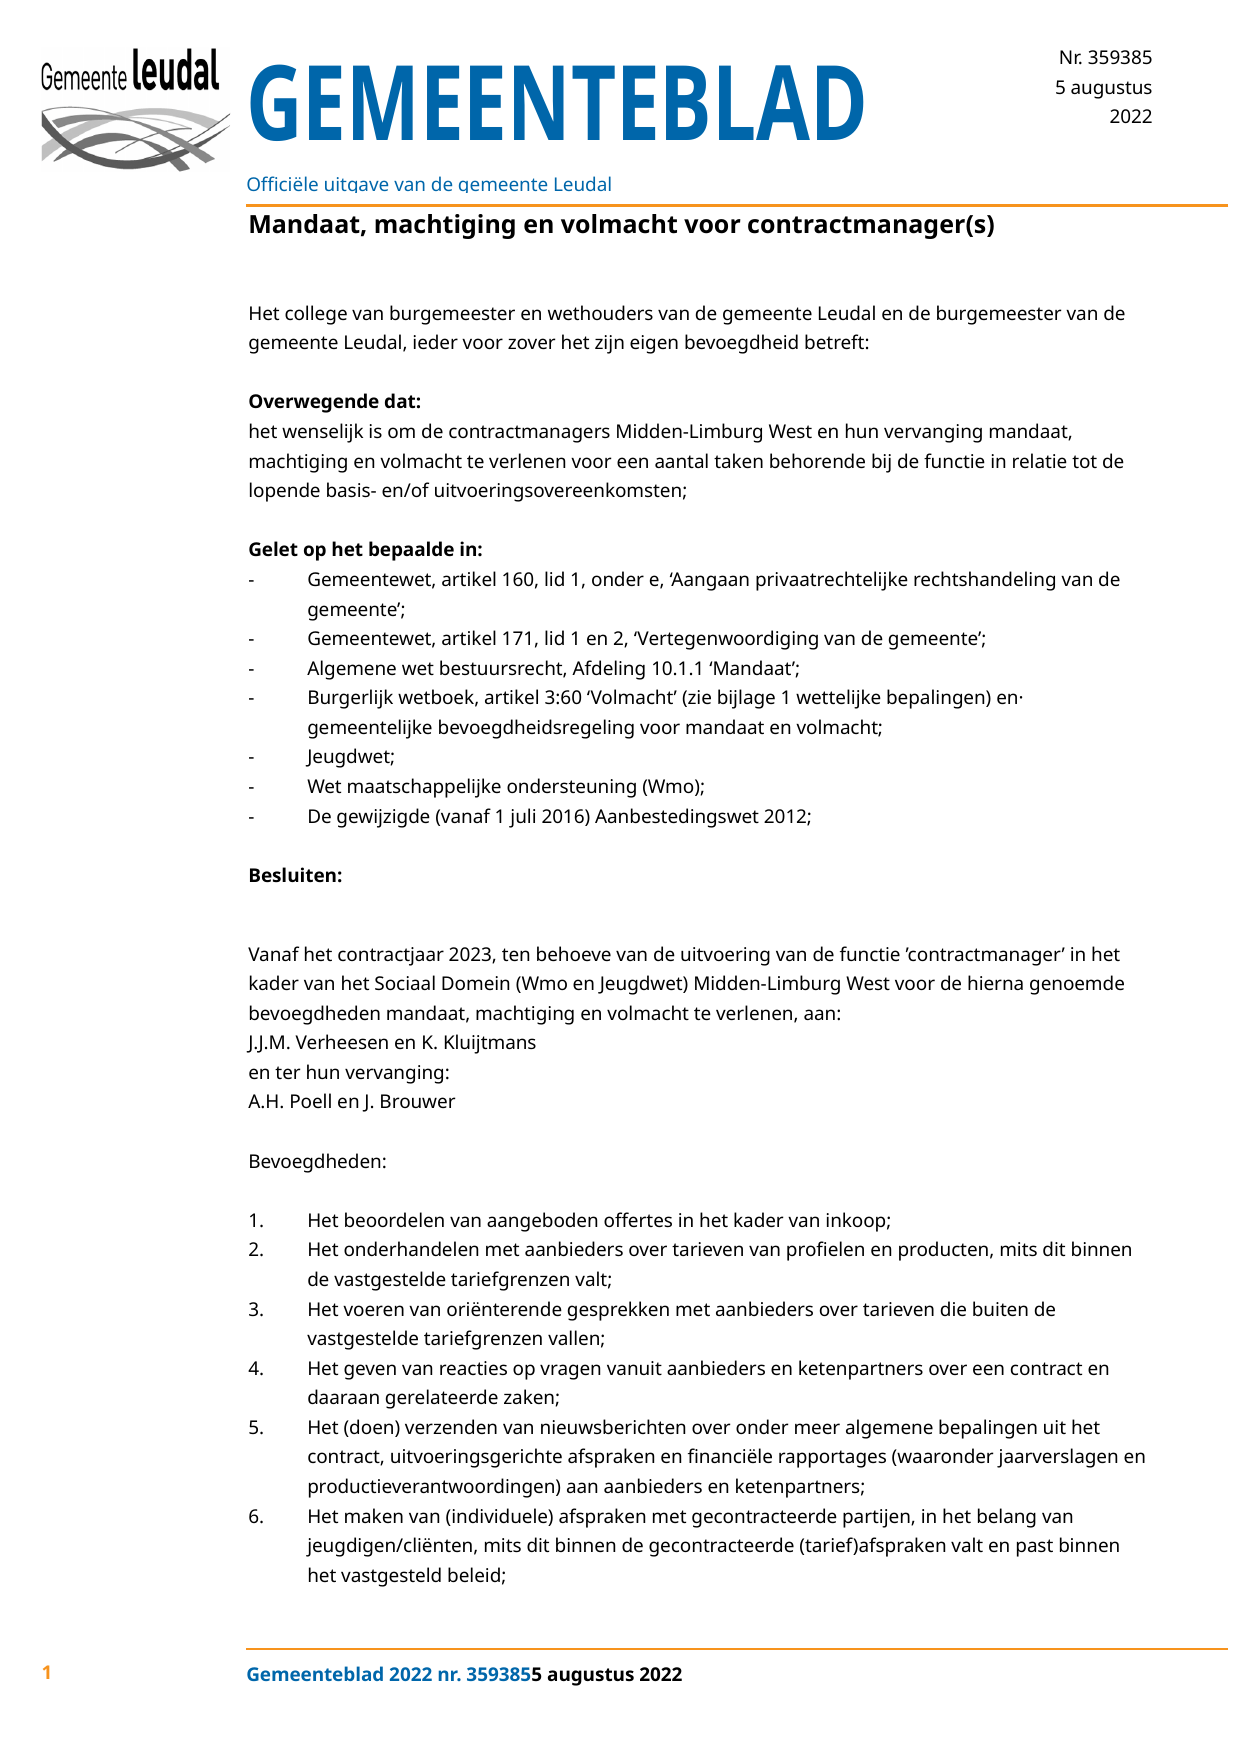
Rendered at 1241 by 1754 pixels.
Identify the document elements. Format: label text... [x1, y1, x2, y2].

list Burgerlijk wetboek, artikel 3:60 ‘Volmacht’ (zie bijlage 1 wettelijke bepalingen) en· gemeentelijke bevoegdheidsregeling voor mandaat en volmacht; [248, 684, 1152, 740]
list Het beoordelen van aangeboden offertes in het kader van inkoop; [248, 1207, 1152, 1233]
text J.J.M. Verheesen en K. Kluijtmans [248, 1029, 1152, 1055]
text Overwegende dat: [248, 389, 1152, 414]
list Het voeren van oriënterende gesprekken met aanbieders over tarieven die buiten de vastgestelde tariefgrenzen vallen; [248, 1296, 1152, 1351]
list De gewijzigde (vanaf 1 juli 2016) Aanbestedingswet 2012; [248, 803, 1152, 828]
list Gemeentewet, artikel 160, lid 1, onder e, ‘Aangaan privaatrechtelijke rechtshandeling van de gemeente’; [248, 566, 1152, 621]
picture [41, 47, 231, 172]
text A.H. Poell en J. Brouwer [248, 1089, 1152, 1114]
list Het (doen) verzenden van nieuwsberichten over onder meer algemene bepalingen uit het contract, uitvoeringsgerichte afspraken en financiële rapportages (waaronder jaarverslagen en productieverantwoordingen) aan aanbieders en ketenpartners; [248, 1414, 1152, 1499]
text het wenselijk is om de contractmanagers Midden-Limburg West en hun vervanging mandaat, machtiging en volmacht te verlenen voor een aantal taken behorende bij de functie in relatie tot de lopende basis- en/of uitvoeringsovereenkomsten; [248, 418, 1152, 503]
list Het maken van (individuele) afspraken met gecontracteerde partijen, in het belang van jeugdigen/cliënten, mits dit binnen de gecontracteerde (tarief)afspraken valt en past binnen het vastgesteld beleid; [248, 1503, 1152, 1588]
list Het onderhandelen met aanbieders over tarieven van profielen en producten, mits dit binnen de vastgestelde tariefgrenzen valt; [248, 1237, 1152, 1292]
text Mandaat, machtiging en volmacht voor contractmanager(s) [248, 207, 1152, 241]
text Het college van burgemeester en wethouders van de gemeente Leudal en de burgemeester van de gemeente Leudal, ieder voor zover het zijn eigen bevoegdheid betreft: [248, 300, 1152, 355]
list Gemeentewet, artikel 171, lid 1 en 2, ‘Vertegenwoordiging van de gemeente’; [248, 625, 1152, 651]
list Het geven van reacties op vragen vanuit aanbieders en ketenpartners over een contract en daaraan gerelateerde zaken; [248, 1355, 1152, 1410]
list Algemene wet bestuursrecht, Afdeling 10.1.1 ‘Mandaat’; [248, 655, 1152, 681]
list Jeugdwet; [248, 744, 1152, 769]
text Besluiten: [248, 862, 1152, 888]
text en ter hun vervanging: [248, 1059, 1152, 1085]
text Vanaf het contractjaar 2023, ten behoeve van de uitvoering van de functie ’contractmanager’ in het kader van het Sociaal Domein (Wmo en Jeugdwet) Midden-Limburg West voor de hierna genoemde bevoegdheden mandaat, machtiging en volmacht te verlenen, aan: [248, 941, 1152, 1026]
list Wet maatschappelijke ondersteuning (Wmo); [248, 773, 1152, 799]
text Gelet op het bepaalde in: [248, 537, 1152, 562]
text Bevoegdheden: [248, 1148, 1152, 1174]
